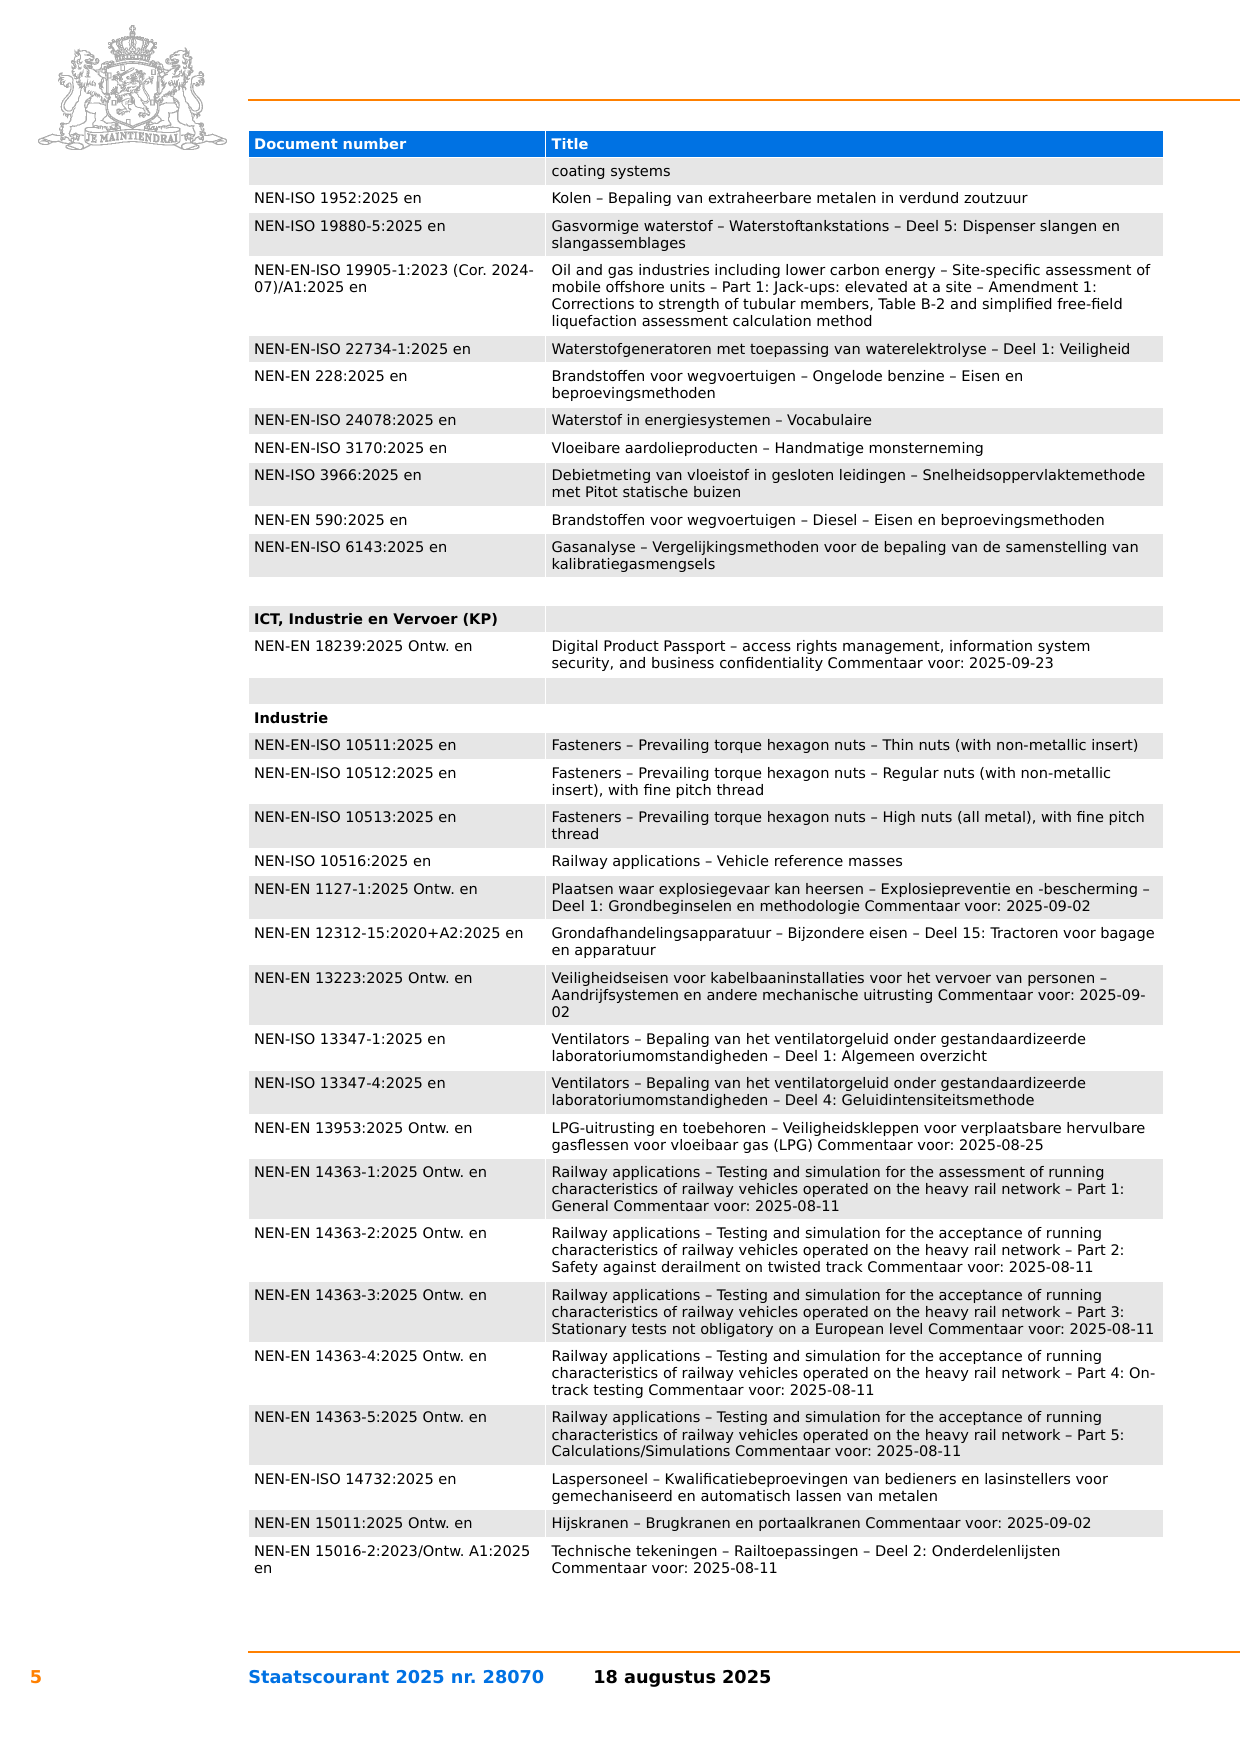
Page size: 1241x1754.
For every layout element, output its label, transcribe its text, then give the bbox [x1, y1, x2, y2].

table_cell Railway applications – Vehicle reference masses [546, 849, 1163, 875]
table_cell ICT, Industrie en Vervoer (KP) [249, 606, 545, 632]
table_cell NEN-EN 15016-2:2023/Ontw. A1:2025 en [249, 1538, 545, 1581]
table_header Document number [249, 131, 545, 157]
table_cell Railway applications – Testing and simulation for the acceptance of running characteristics of railway vehicles operated on the heavy rail network – Part 2: Safety against derailment on twisted track Commentaar voor: 2025-08-11 [546, 1221, 1163, 1281]
table_cell NEN-EN-ISO 10512:2025 en [249, 760, 545, 803]
table_cell NEN-EN-ISO 3170:2025 en [249, 435, 545, 461]
table_cell NEN-EN 15011:2025 Ontw. en [249, 1510, 545, 1537]
table_cell Railway applications – Testing and simulation for the assessment of running characteristics of railway vehicles operated on the heavy rail network – Part 1: General Commentaar voor: 2025-08-11 [546, 1159, 1163, 1219]
table_cell NEN-ISO 10516:2025 en [249, 849, 545, 875]
table_cell NEN-EN 1127-1:2025 Ontw. en [249, 876, 545, 919]
table_cell Railway applications – Testing and simulation for the acceptance of running characteristics of railway vehicles operated on the heavy rail network – Part 4: On-track testing Commentaar voor: 2025-08-11 [546, 1343, 1163, 1404]
table_cell NEN-EN 14363-1:2025 Ontw. en [249, 1159, 545, 1219]
table_cell Vloeibare aardolieproducten – Handmatige monsterneming [546, 435, 1163, 461]
table_cell Brandstoffen voor wegvoertuigen – Diesel – Eisen en beproevingsmethoden [546, 507, 1163, 533]
table_cell Ventilators – Bepaling van het ventilatorgeluid onder gestandaardizeerde laboratoriumomstandigheden – Deel 4: Geluidintensiteitsmethode [546, 1071, 1163, 1114]
table_cell NEN-EN 12312-15:2020+A2:2025 en [249, 920, 545, 964]
table_cell [546, 606, 1163, 632]
table_cell Laspersoneel – Kwalificatiebeproevingen van bedieners en lasinstellers voor gemechaniseerd en automatisch lassen van metalen [546, 1466, 1163, 1509]
table_cell NEN-EN-ISO 24078:2025 en [249, 408, 545, 434]
table_cell NEN-EN 228:2025 en [249, 363, 545, 407]
table_cell Technische tekeningen – Railtoepassingen – Deel 2: Onderdelenlijsten Commentaar voor: 2025-08-11 [546, 1538, 1163, 1581]
table_cell NEN-EN 13953:2025 Ontw. en [249, 1115, 545, 1158]
table_cell NEN-EN 14363-4:2025 Ontw. en [249, 1343, 545, 1404]
table_cell Plaatsen waar explosiegevaar kan heersen – Explosiepreventie en -bescherming – Deel 1: Grondbeginselen en methodologie Commentaar voor: 2025-09-02 [546, 876, 1163, 919]
table_cell Ventilators – Bepaling van het ventilatorgeluid onder gestandaardizeerde laboratoriumomstandigheden – Deel 1: Algemeen overzicht [546, 1026, 1163, 1069]
table_cell Fasteners – Prevailing torque hexagon nuts – Regular nuts (with non-metallic insert), with fine pitch thread [546, 760, 1163, 803]
table_cell NEN-EN 14363-3:2025 Ontw. en [249, 1282, 545, 1342]
table_cell NEN-EN-ISO 14732:2025 en [249, 1466, 545, 1509]
table_cell NEN-EN-ISO 10513:2025 en [249, 804, 545, 848]
table_cell [546, 705, 1163, 731]
table_cell [249, 579, 545, 605]
table_cell Debietmeting van vloeistof in gesloten leidingen – Snelheidsoppervlaktemethode met Pitot statische buizen [546, 463, 1163, 506]
table_cell Waterstofgeneratoren met toepassing van waterelektrolyse – Deel 1: Veiligheid [546, 336, 1163, 362]
table_cell [249, 678, 545, 704]
table_cell NEN-ISO 1952:2025 en [249, 186, 545, 212]
table_cell Kolen – Bepaling van extraheerbare metalen in verdund zoutzuur [546, 186, 1163, 212]
table_cell NEN-EN-ISO 19905-1:2023 (Cor. 2024-07)/A1:2025 en [249, 258, 545, 335]
table_cell [249, 158, 545, 185]
table_cell LPG-uitrusting en toebehoren – Veiligheidskleppen voor verplaatsbare hervulbare gasflessen voor vloeibaar gas (LPG) Commentaar voor: 2025-08-25 [546, 1115, 1163, 1158]
table_cell NEN-EN 13223:2025 Ontw. en [249, 965, 545, 1025]
table_cell Fasteners – Prevailing torque hexagon nuts – Thin nuts (with non-metallic insert) [546, 733, 1163, 759]
table_cell [546, 579, 1163, 605]
table_cell Digital Product Passport – access rights management, information system security, and business confidentiality Commentaar voor: 2025-09-23 [546, 633, 1163, 677]
table_header Title [546, 131, 1163, 157]
table_cell NEN-EN 14363-5:2025 Ontw. en [249, 1405, 545, 1465]
table_cell Hijskranen – Brugkranen en portaalkranen Commentaar voor: 2025-09-02 [546, 1510, 1163, 1537]
table_cell Waterstof in energiesystemen – Vocabulaire [546, 408, 1163, 434]
table_cell Veiligheidseisen voor kabelbaaninstallaties voor het vervoer van personen – Aandrijfsystemen en andere mechanische uitrusting Commentaar voor: 2025-09-02 [546, 965, 1163, 1025]
table_cell Grondafhandelingsapparatuur – Bijzondere eisen – Deel 15: Tractoren voor bagage en apparatuur [546, 920, 1163, 964]
table_cell NEN-EN 14363-2:2025 Ontw. en [249, 1221, 545, 1281]
table_cell NEN-EN 590:2025 en [249, 507, 545, 533]
table_cell Railway applications – Testing and simulation for the acceptance of running characteristics of railway vehicles operated on the heavy rail network – Part 5: Calculations/Simulations Commentaar voor: 2025-08-11 [546, 1405, 1163, 1465]
table_cell NEN-ISO 3966:2025 en [249, 463, 545, 506]
table_cell Brandstoffen voor wegvoertuigen – Ongelode benzine – Eisen en beproevingsmethoden [546, 363, 1163, 407]
table_cell NEN-EN 18239:2025 Ontw. en [249, 633, 545, 677]
table_cell NEN-ISO 13347-4:2025 en [249, 1071, 545, 1114]
table_cell NEN-ISO 13347-1:2025 en [249, 1026, 545, 1069]
table_cell NEN-EN-ISO 22734-1:2025 en [249, 336, 545, 362]
table_cell Gasanalyse – Vergelijkingsmethoden voor de bepaling van de samenstelling van kalibratiegasmengsels [546, 534, 1163, 577]
table_cell Industrie [249, 705, 545, 731]
table_cell NEN-EN-ISO 10511:2025 en [249, 733, 545, 759]
table_cell coating systems [546, 158, 1163, 185]
table_cell Gasvormige waterstof – Waterstoftankstations – Deel 5: Dispenser slangen en slangassemblages [546, 213, 1163, 256]
table_cell NEN-EN-ISO 6143:2025 en [249, 534, 545, 577]
table_cell NEN-ISO 19880-5:2025 en [249, 213, 545, 256]
table_cell [546, 678, 1163, 704]
picture [38, 25, 227, 150]
table_cell Railway applications – Testing and simulation for the acceptance of running characteristics of railway vehicles operated on the heavy rail network – Part 3: Stationary tests not obligatory on a European level Commentaar voor: 2025-08-11 [546, 1282, 1163, 1342]
table_cell Oil and gas industries including lower carbon energy – Site-specific assessment of mobile offshore units – Part 1: Jack-ups: elevated at a site – Amendment 1: Corrections to strength of tubular members, Table B-2 and simplified free-field liquefaction assessment calculation method [546, 258, 1163, 335]
table_cell Fasteners – Prevailing torque hexagon nuts – High nuts (all metal), with fine pitch thread [546, 804, 1163, 848]
